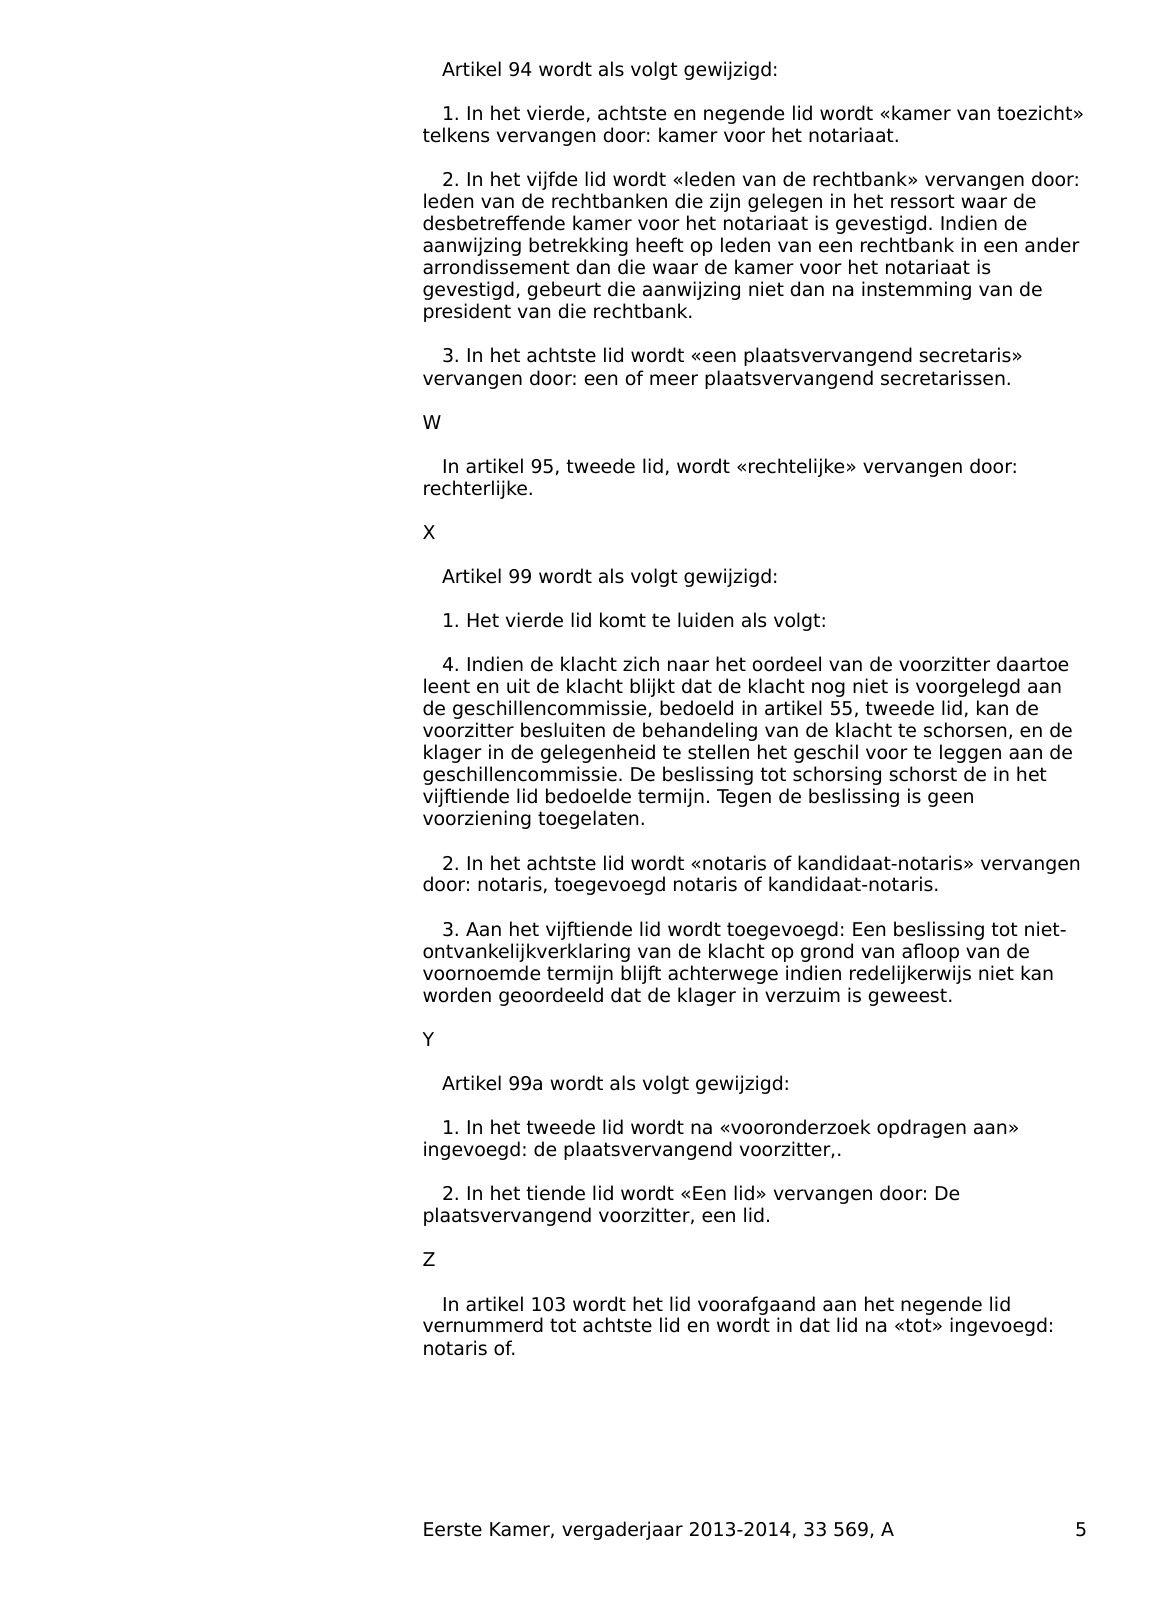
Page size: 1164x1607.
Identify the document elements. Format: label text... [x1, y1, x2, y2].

text 2. In het achtste lid wordt «notaris of kandidaat-notaris» vervangen door: notaris, toegevoegd notaris of kandidaat-notaris. [422, 852, 1087, 896]
text 1. Het vierde lid komt te luiden als volgt: [422, 610, 1087, 632]
text 3. In het achtste lid wordt «een plaatsvervangend secretaris» vervangen door: een of meer plaatsvervangend secretarissen. [422, 345, 1087, 389]
text 2. In het tiende lid wordt «Een lid» vervangen door: De plaatsvervangend voorzitter, een lid. [422, 1183, 1087, 1227]
text 4. Indien de klacht zich naar het oordeel van de voorzitter daartoe leent en uit de klacht blijkt dat de klacht nog niet is voorgelegd aan de geschillencommissie, bedoeld in artikel 55, tweede lid, kan de voorzitter besluiten de behandeling van de klacht te schorsen, en de klager in de gelegenheid te stellen het geschil voor te leggen aan de geschillencommissie. De beslissing tot schorsing schorst de in het vijftiende lid bedoelde termijn. Tegen de beslissing is geen voorziening toegelaten. [422, 654, 1087, 830]
text 1. In het tweede lid wordt na «vooronderzoek opdragen aan» ingevoegd: de plaatsvervangend voorzitter,. [422, 1117, 1087, 1161]
text Y [422, 1029, 1087, 1051]
text 3. Aan het vijftiende lid wordt toegevoegd: Een beslissing tot niet-ontvankelijkverklaring van de klacht op grond van afloop van de voornoemde termijn blijft achterwege indien redelijkerwijs niet kan worden geoordeeld dat de klager in verzuim is geweest. [422, 918, 1087, 1006]
text 1. In het vierde, achtste en negende lid wordt «kamer van toezicht» telkens vervangen door: kamer voor het notariaat. [422, 103, 1087, 147]
text Z [422, 1249, 1087, 1271]
text Artikel 99a wordt als volgt gewijzigd: [422, 1073, 1087, 1095]
text In artikel 95, tweede lid, wordt «rechtelijke» vervangen door: rechterlijke. [422, 456, 1087, 500]
text W [422, 412, 1087, 433]
text X [422, 522, 1087, 544]
text 2. In het vijfde lid wordt «leden van de rechtbank» vervangen door: leden van de rechtbanken die zijn gelegen in het ressort waar de desbetreffende kamer voor het notariaat is gevestigd. Indien de aanwijzing betrekking heeft op leden van een rechtbank in een ander arrondissement dan die waar de kamer voor het notariaat is gevestigd, gebeurt die aanwijzing niet dan na instemming van de president van die rechtbank. [422, 169, 1087, 323]
text In artikel 103 wordt het lid voorafgaand aan het negende lid vernummerd tot achtste lid en wordt in dat lid na «tot» ingevoegd: notaris of. [422, 1293, 1087, 1359]
text Artikel 99 wordt als volgt gewijzigd: [422, 566, 1087, 588]
text Artikel 94 wordt als volgt gewijzigd: [422, 59, 1087, 81]
